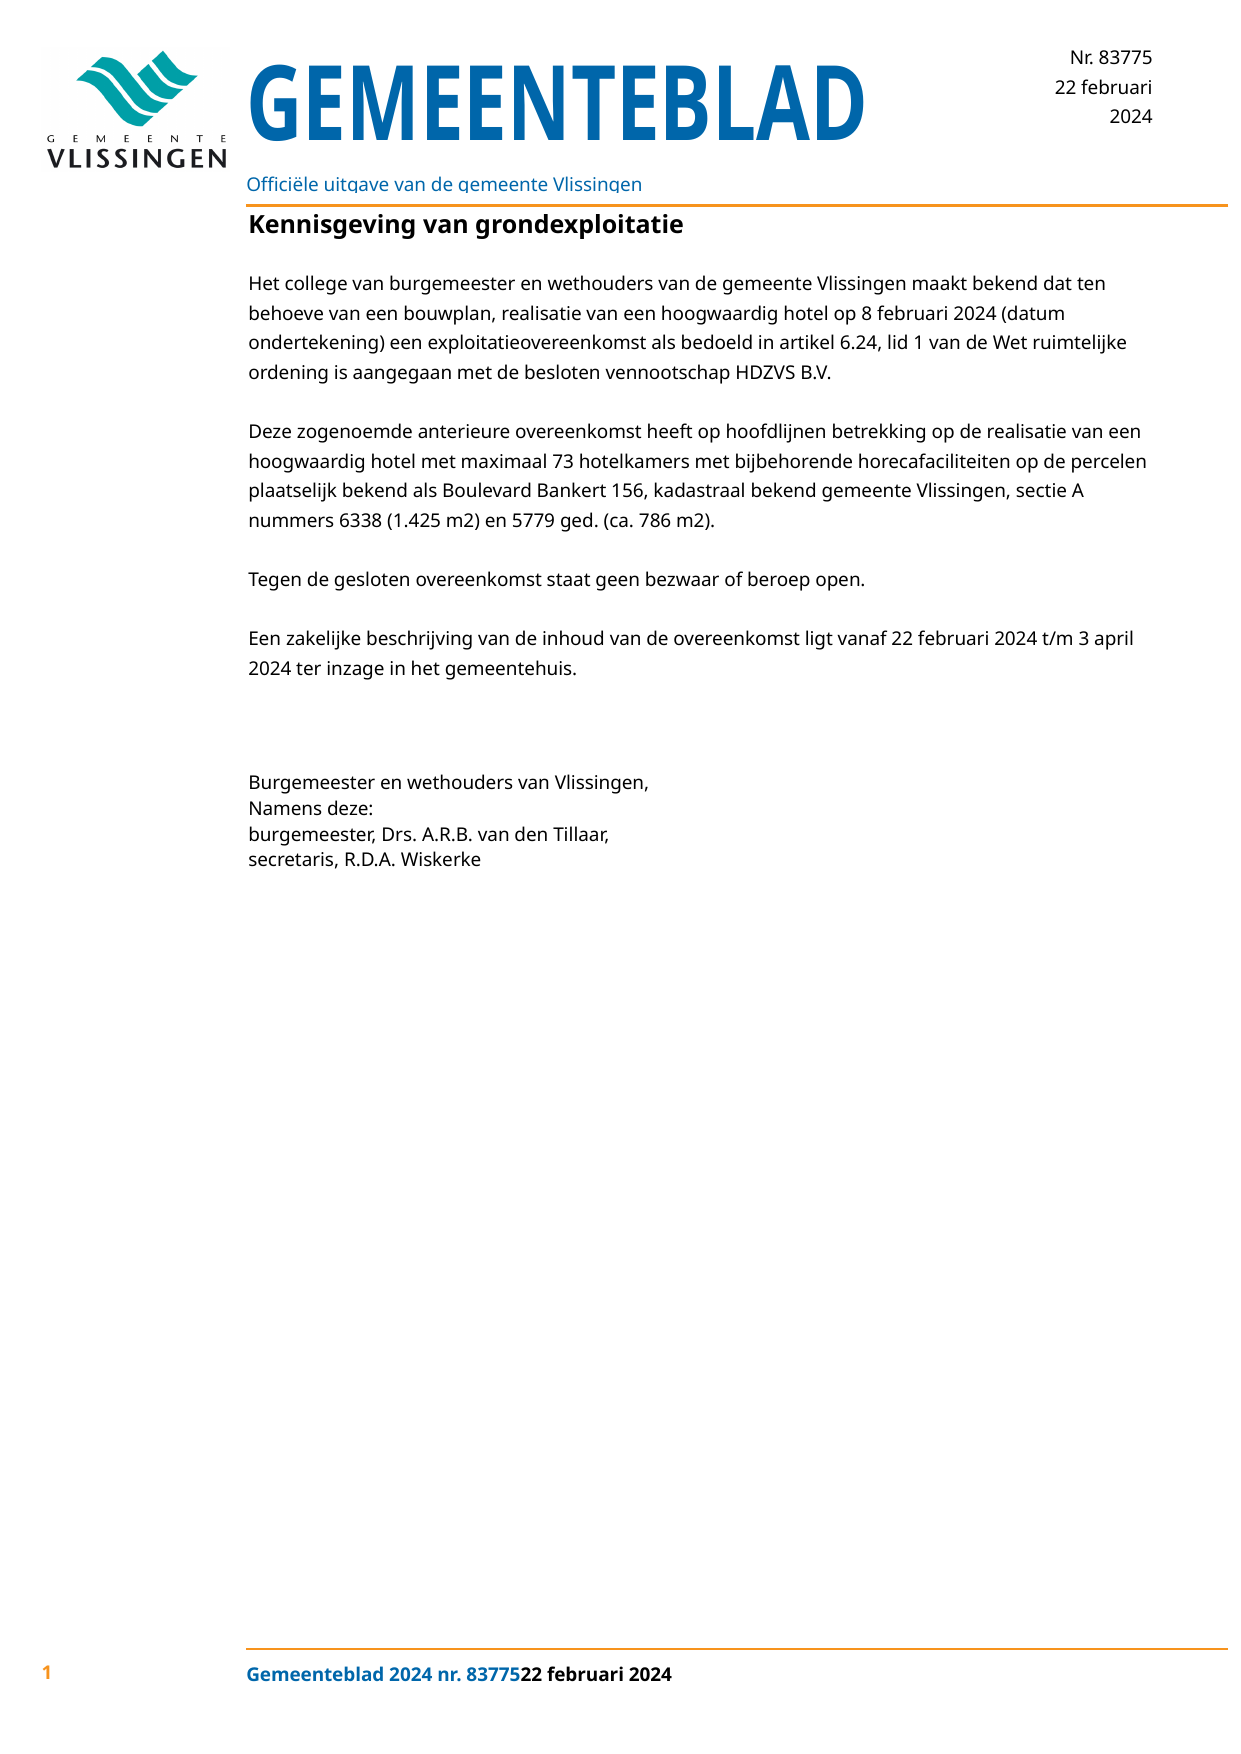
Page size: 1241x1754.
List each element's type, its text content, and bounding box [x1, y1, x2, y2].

text Burgemeester en wethouders van Vlissingen, [248, 769, 1152, 795]
text Een zakelijke beschrijving van de inhoud van de overeenkomst ligt vanaf 22 februari 2024 t/m 3 april 2024 ter inzage in het gemeentehuis. [248, 625, 1152, 681]
text Deze zogenoemde anterieure overeenkomst heeft op hoofdlijnen betrekking op de realisatie van een hoogwaardig hotel met maximaal 73 hotelkamers met bijbehorende horecafaciliteiten op de percelen plaatselijk bekend als Boulevard Bankert 156, kadastraal bekend gemeente Vlissingen, sectie A nummers 6338 (1.425 m2) en 5779 ged. (ca. 786 m2). [248, 418, 1152, 533]
text Namens deze: [248, 795, 1152, 821]
text burgemeester, Drs. A.R.B. van den Tillaar, [248, 821, 1152, 847]
text secretaris, R.D.A. Wiskerke [248, 847, 1152, 872]
picture [41, 47, 231, 172]
text Kennisgeving van grondexploitatie [248, 207, 1152, 241]
text Het college van burgemeester en wethouders van de gemeente Vlissingen maakt bekend dat ten behoeve van een bouwplan, realisatie van een hoogwaardig hotel op 8 februari 2024 (datum ondertekening) een exploitatieovereenkomst als bedoeld in artikel 6.24, lid 1 van de Wet ruimtelijke ordening is aangegaan met de besloten vennootschap HDZVS B.V. [248, 270, 1152, 385]
text Tegen de gesloten overeenkomst staat geen bezwaar of beroep open. [248, 566, 1152, 592]
